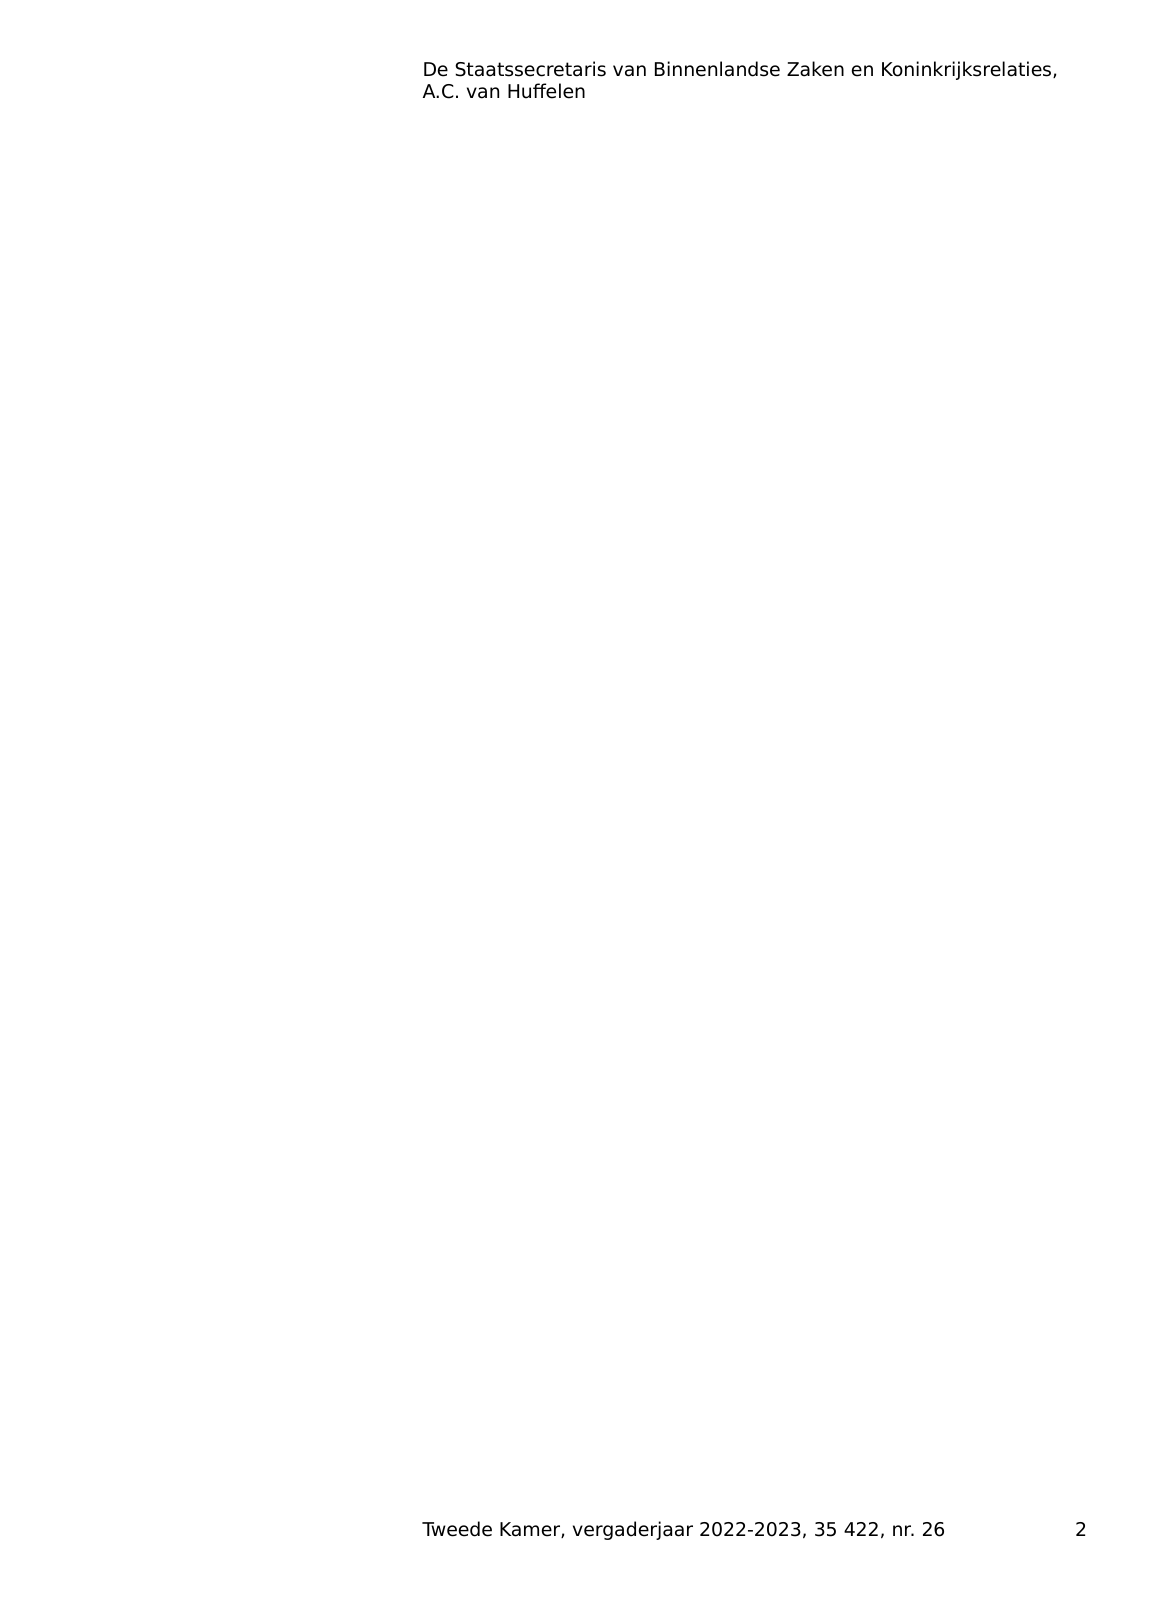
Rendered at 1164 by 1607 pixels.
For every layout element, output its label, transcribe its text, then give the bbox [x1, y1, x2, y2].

text De Staatssecretaris van Binnenlandse Zaken en Koninkrijksrelaties, A.C. van Huffelen [422, 59, 1087, 103]
